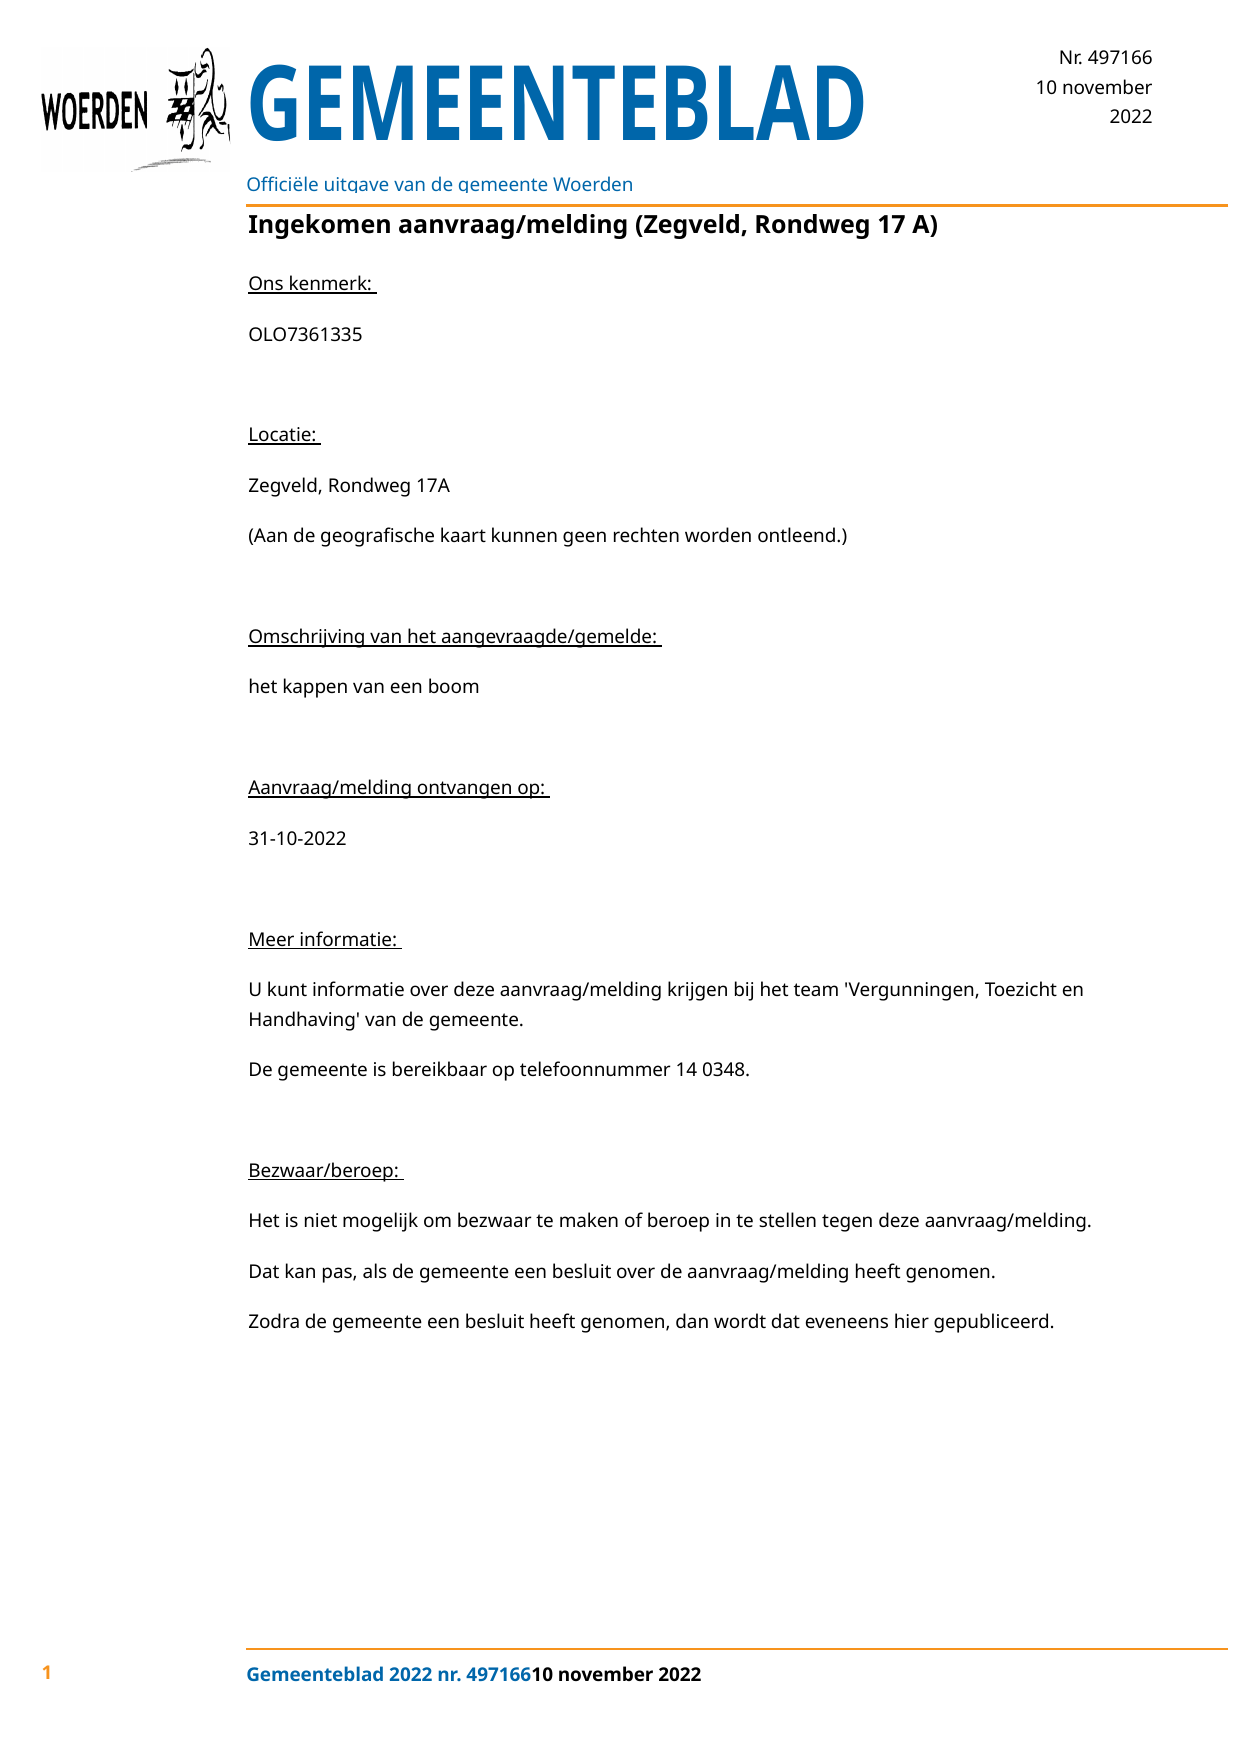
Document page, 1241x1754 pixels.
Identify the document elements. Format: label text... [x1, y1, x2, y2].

text Omschrijving van het aangevraagde/gemelde: [248, 623, 1152, 649]
text (Aan de geografische kaart kunnen geen rechten worden ontleend.) [248, 522, 1152, 548]
text Meer informatie: [248, 926, 1152, 951]
text U kunt informatie over deze aanvraag/melding krijgen bij het team 'Vergunningen, Toezicht en Handhaving' van de gemeente. [248, 976, 1152, 1031]
text het kappen van een boom [248, 674, 1152, 699]
text Het is niet mogelijk om bezwaar te maken of beroep in te stellen tegen deze aanvraag/melding. [248, 1207, 1152, 1233]
text Bezwaar/beroep: [248, 1157, 1152, 1183]
text Ingekomen aanvraag/melding (Zegveld, Rondweg 17 A) [248, 207, 1152, 241]
text De gemeente is bereikbaar op telefoonnummer 14 0348. [248, 1056, 1152, 1082]
text 31-10-2022 [248, 825, 1152, 851]
text Zodra de gemeente een besluit heeft genomen, dan wordt dat eveneens hier gepubliceerd. [248, 1308, 1152, 1334]
text Locatie: [248, 422, 1152, 447]
text Zegveld, Rondweg 17A [248, 472, 1152, 498]
text Ons kenmerk: [248, 270, 1152, 296]
picture [41, 47, 231, 172]
text Aanvraag/melding ontvangen op: [248, 774, 1152, 800]
text OLO7361335 [248, 321, 1152, 346]
text Dat kan pas, als de gemeente een besluit over de aanvraag/melding heeft genomen. [248, 1258, 1152, 1283]
